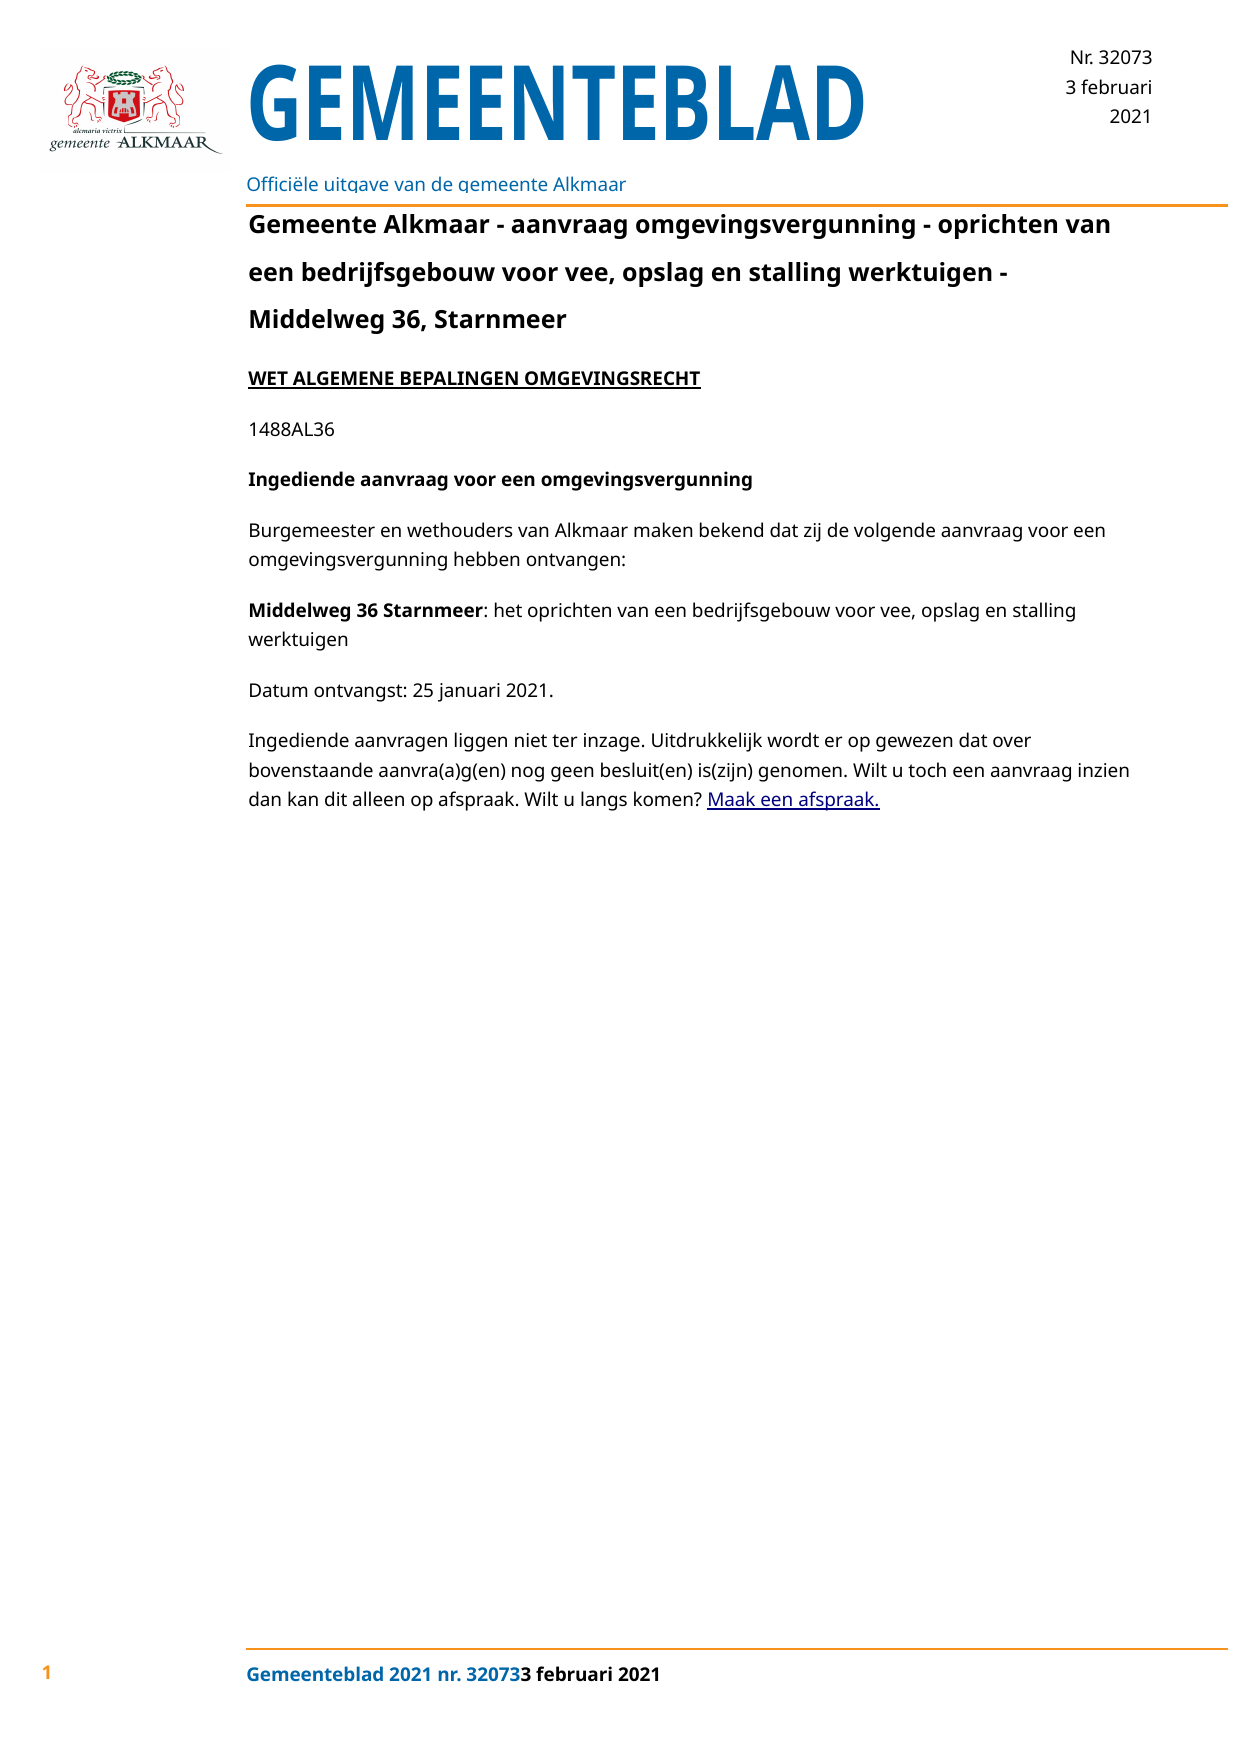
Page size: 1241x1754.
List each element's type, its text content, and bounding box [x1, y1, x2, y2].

text 1488AL36 [248, 416, 1152, 442]
text Gemeente Alkmaar - aanvraag omgevingsvergunning - oprichten van een bedrijfsgebouw voor vee, opslag en stalling werktuigen - Middelweg 36, Starnmeer [248, 207, 1152, 336]
picture [41, 47, 231, 172]
text Burgemeester en wethouders van Alkmaar maken bekend dat zij de volgende aanvraag voor een omgevingsvergunning hebben ontvangen: [248, 517, 1152, 572]
text Ingediende aanvraag voor een omgevingsvergunning [248, 466, 1152, 492]
text Datum ontvangst: 25 januari 2021. [248, 677, 1152, 702]
text Ingediende aanvragen liggen niet ter inzage. Uitdrukkelijk wordt er op gewezen dat over bovenstaande aanvra(a)g(en) nog geen besluit(en) is(zijn) genomen. Wilt u toch een aanvraag inzien dan kan dit alleen op afspraak. Wilt u langs komen? Maak een afspraak. [248, 727, 1152, 812]
text Middelweg 36 Starnmeer: het oprichten van een bedrijfsgebouw voor vee, opslag en stalling werktuigen [248, 597, 1152, 652]
text WET ALGEMENE BEPALINGEN OMGEVINGSRECHT [248, 366, 1152, 391]
